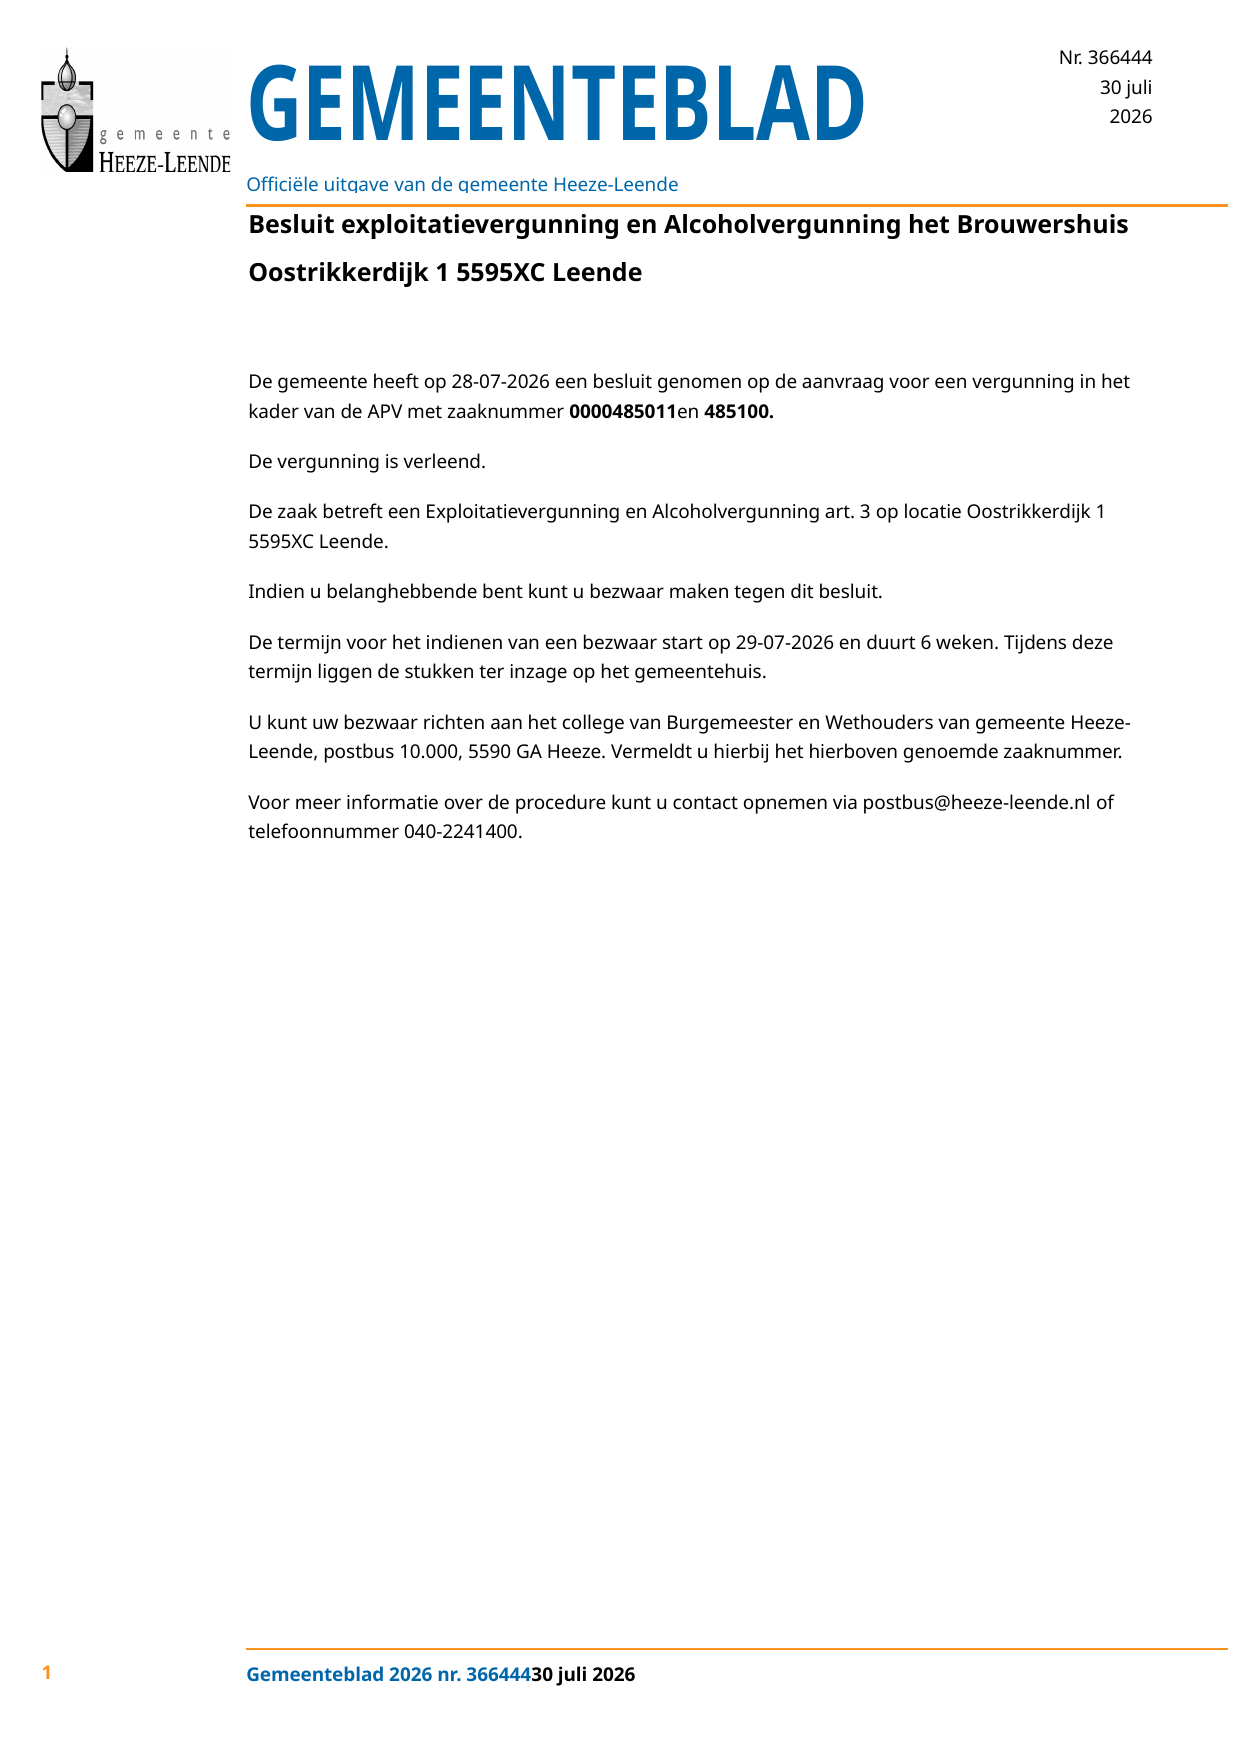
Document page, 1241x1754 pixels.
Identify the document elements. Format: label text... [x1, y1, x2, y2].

text Voor meer informatie over de procedure kunt u contact opnemen via postbus@heeze-leende.nl of telefoonnummer 040-2241400. [248, 789, 1152, 844]
text Indien u belanghebbende bent kunt u bezwaar maken tegen dit besluit. [248, 579, 1152, 604]
picture [41, 47, 231, 172]
text De zaak betreft een Exploitatievergunning en Alcoholvergunning art. 3 op locatie Oostrikkerdijk 1 5595XC Leende. [248, 499, 1152, 554]
text Besluit exploitatievergunning en Alcoholvergunning het Brouwershuis Oostrikkerdijk 1 5595XC Leende [248, 207, 1152, 288]
text De vergunning is verleend. [248, 448, 1152, 474]
text U kunt uw bezwaar richten aan het college van Burgemeester en Wethouders van gemeente Heeze-Leende, postbus 10.000, 5590 GA Heeze. Vermeldt u hierbij het hierboven genoemde zaaknummer. [248, 709, 1152, 764]
text De termijn voor het indienen van een bezwaar start op 29-07-2026 en duurt 6 weken. Tijdens deze termijn liggen de stukken ter inzage op het gemeentehuis. [248, 629, 1152, 684]
text De gemeente heeft op 28-07-2026 een besluit genomen op de aanvraag voor een vergunning in het kader van de APV met zaaknummer 0000485011en 485100. [248, 368, 1152, 424]
